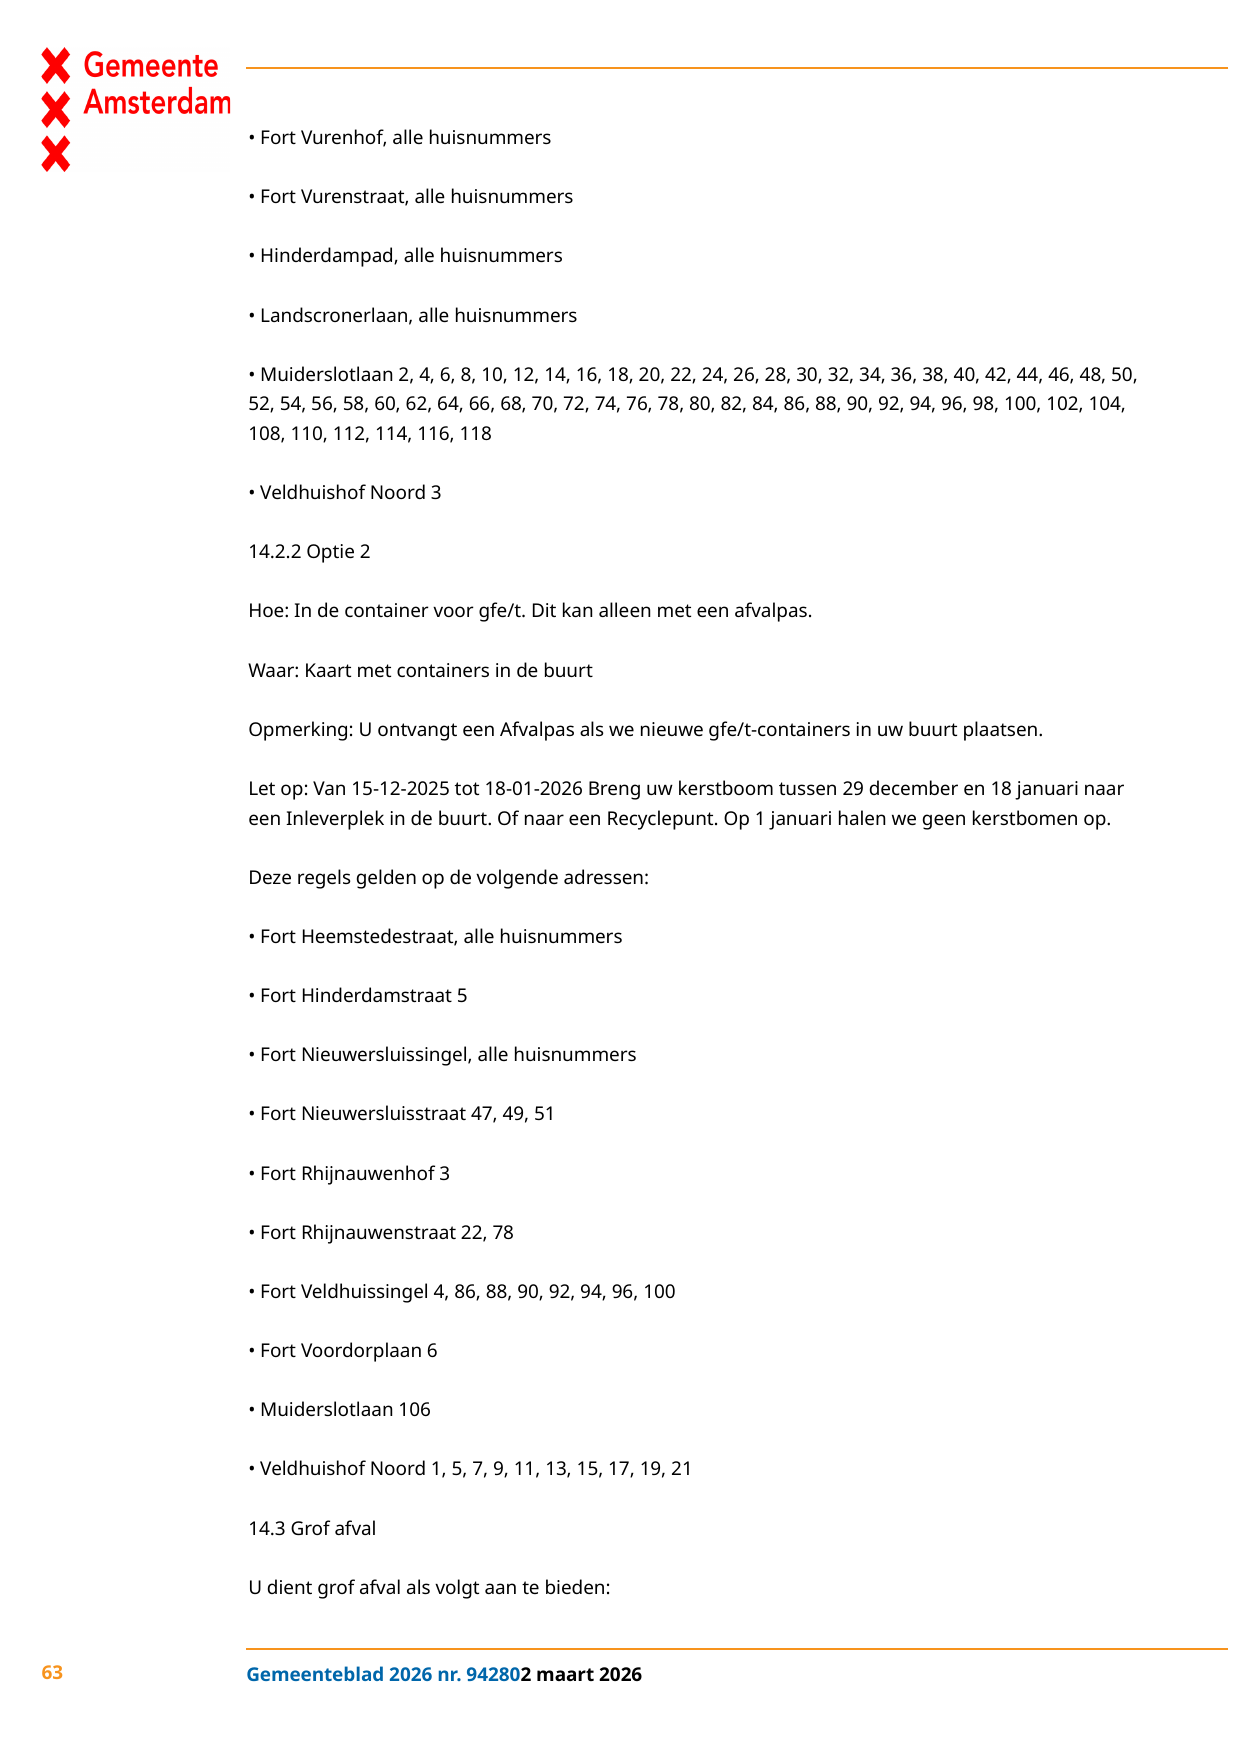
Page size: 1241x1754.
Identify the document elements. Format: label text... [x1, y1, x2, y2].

text • Muiderslotlaan 2, 4, 6, 8, 10, 12, 14, 16, 18, 20, 22, 24, 26, 28, 30, 32, 34, 36, 38, 40, 42, 44, 46, 48, 50, 52, 54, 56, 58, 60, 62, 64, 66, 68, 70, 72, 74, 76, 78, 80, 82, 84, 86, 88, 90, 92, 94, 96, 98, 100, 102, 104, 108, 110, 112, 114, 116, 118 [248, 361, 1152, 446]
text 14.3 Grof afval [248, 1515, 1152, 1541]
text • Fort Rhijnauwenhof 3 [248, 1160, 1152, 1186]
text • Fort Heemstedestraat, alle huisnummers [248, 923, 1152, 949]
text Hoe: In de container voor gfe/t. Dit kan alleen met een afvalpas. [248, 598, 1152, 623]
text Deze regels gelden op de volgende adressen: [248, 864, 1152, 890]
text • Hinderdampad, alle huisnummers [248, 243, 1152, 268]
text U dient grof afval als volgt aan te bieden: [248, 1574, 1152, 1600]
text • Fort Veldhuissingel 4, 86, 88, 90, 92, 94, 96, 100 [248, 1278, 1152, 1304]
text • Fort Voordorplaan 6 [248, 1337, 1152, 1363]
text • Veldhuishof Noord 3 [248, 479, 1152, 505]
picture [41, 47, 231, 172]
text Waar: Kaart met containers in de buurt [248, 657, 1152, 683]
text • Fort Vurenhof, alle huisnummers [248, 124, 1152, 150]
text • Fort Nieuwersluisstraat 47, 49, 51 [248, 1101, 1152, 1126]
text • Fort Hinderdamstraat 5 [248, 982, 1152, 1008]
text • Fort Nieuwersluissingel, alle huisnummers [248, 1041, 1152, 1067]
text • Fort Vurenstraat, alle huisnummers [248, 183, 1152, 209]
text • Landscronerlaan, alle huisnummers [248, 302, 1152, 328]
text Let op: Van 15-12-2025 tot 18-01-2026 Breng uw kerstboom tussen 29 december en 18 januari naar een Inleverplek in de buurt. Of naar een Recyclepunt. Op 1 januari halen we geen kerstbomen op. [248, 775, 1152, 831]
text 14.2.2 Optie 2 [248, 538, 1152, 564]
text • Muiderslotlaan 106 [248, 1396, 1152, 1422]
text • Fort Rhijnauwenstraat 22, 78 [248, 1219, 1152, 1245]
text • Veldhuishof Noord 1, 5, 7, 9, 11, 13, 15, 17, 19, 21 [248, 1456, 1152, 1481]
text Opmerking: U ontvangt een Afvalpas als we nieuwe gfe/t-containers in uw buurt plaatsen. [248, 716, 1152, 742]
